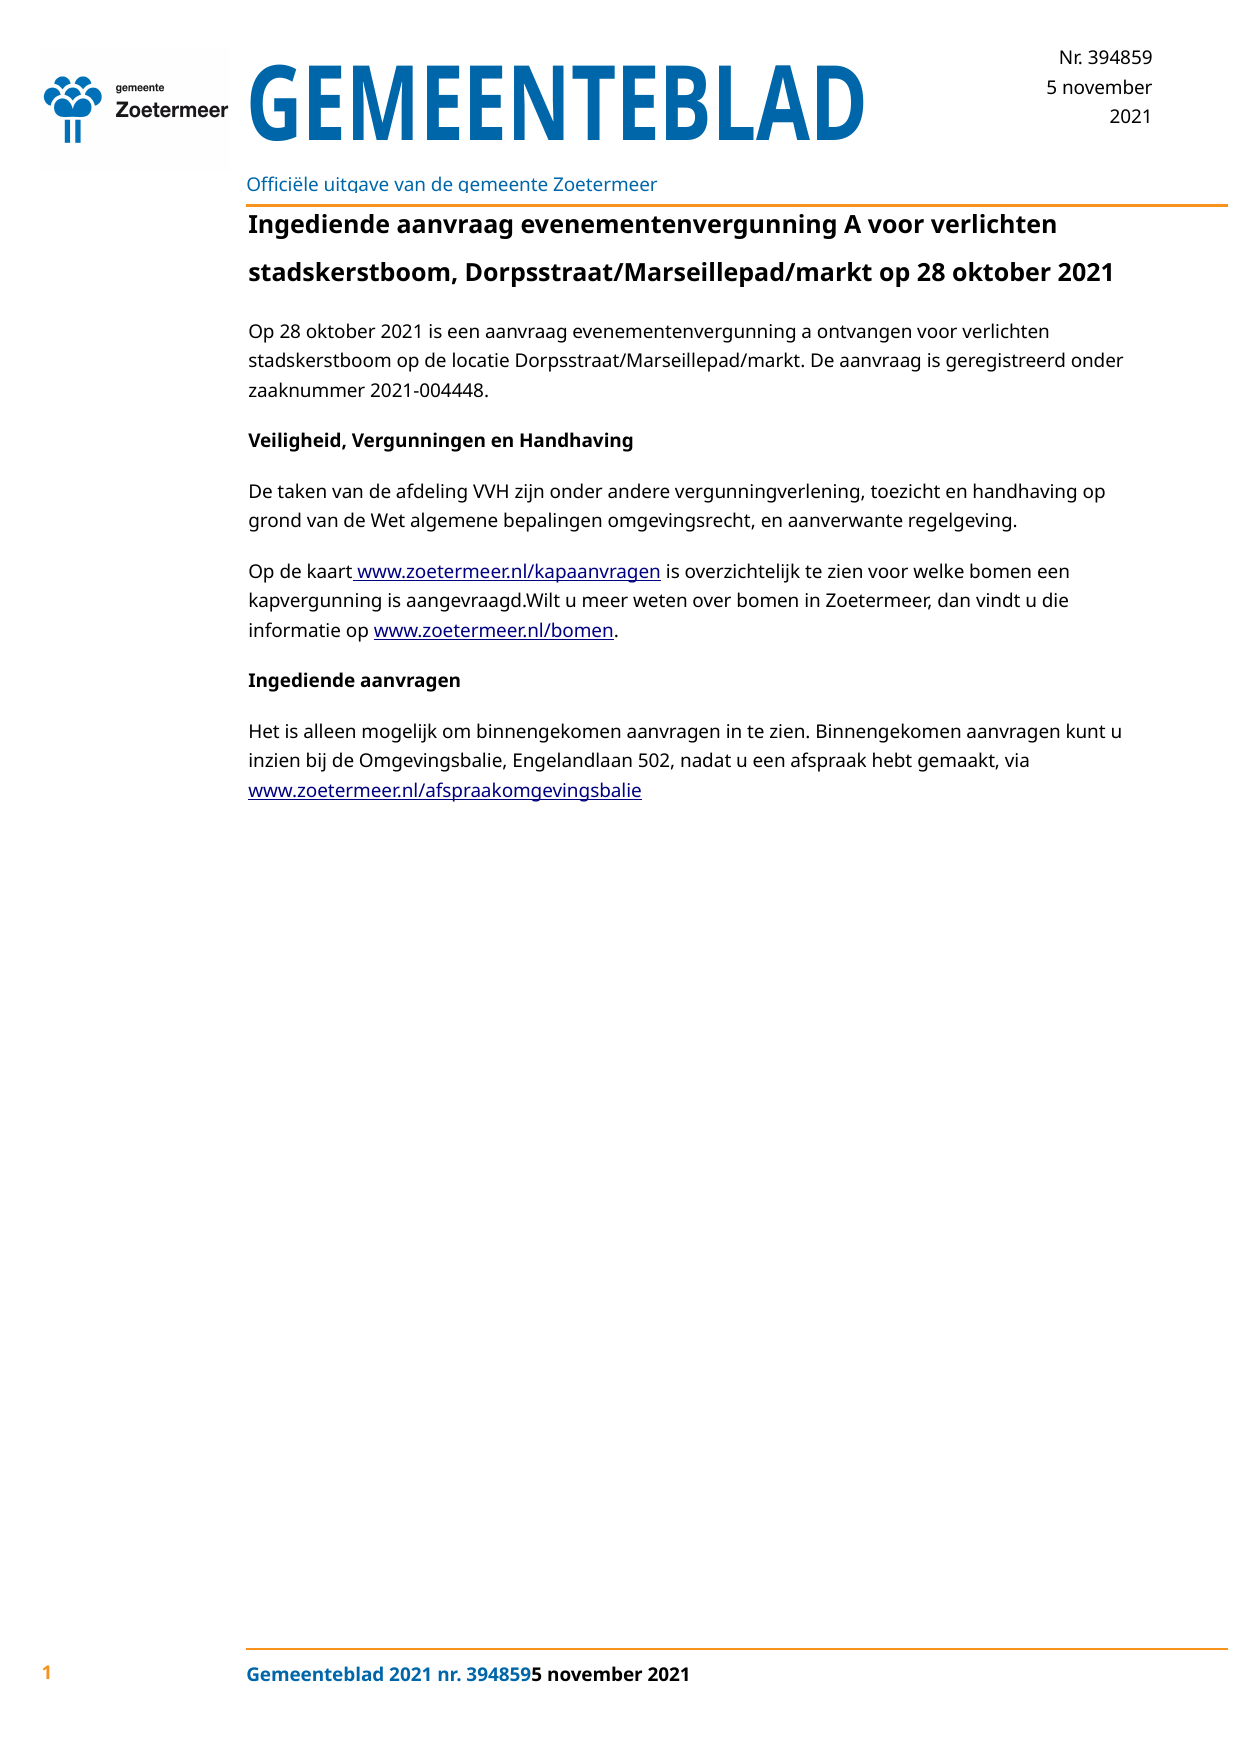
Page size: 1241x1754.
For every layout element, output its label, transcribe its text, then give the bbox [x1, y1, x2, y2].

text Veiligheid, Vergunningen en Handhaving [248, 427, 1152, 453]
picture [41, 47, 231, 172]
text Ingediende aanvragen [248, 667, 1152, 693]
text Ingediende aanvraag evenementenvergunning A voor verlichten stadskerstboom, Dorpsstraat/Marseillepad/markt op 28 oktober 2021 [248, 207, 1152, 288]
text Op de kaart www.zoetermeer.nl/kapaanvragen is overzichtelijk te zien voor welke bomen een kapvergunning is aangevraagd.Wilt u meer weten over bomen in Zoetermeer, dan vindt u die informatie op www.zoetermeer.nl/bomen. [248, 558, 1152, 643]
text Het is alleen mogelijk om binnengekomen aanvragen in te zien. Binnengekomen aanvragen kunt u inzien bij de Omgevingsbalie, Engelandlaan 502, nadat u een afspraak hebt gemaakt, via www.zoetermeer.nl/afspraakomgevingsbalie [248, 718, 1152, 803]
text De taken van de afdeling VVH zijn onder andere vergunningverlening, toezicht en handhaving op grond van de Wet algemene bepalingen omgevingsrecht, en aanverwante regelgeving. [248, 478, 1152, 533]
text Op 28 oktober 2021 is een aanvraag evenementenvergunning a ontvangen voor verlichten stadskerstboom op de locatie Dorpsstraat/Marseillepad/markt. De aanvraag is geregistreerd onder zaaknummer 2021-004448. [248, 318, 1152, 403]
